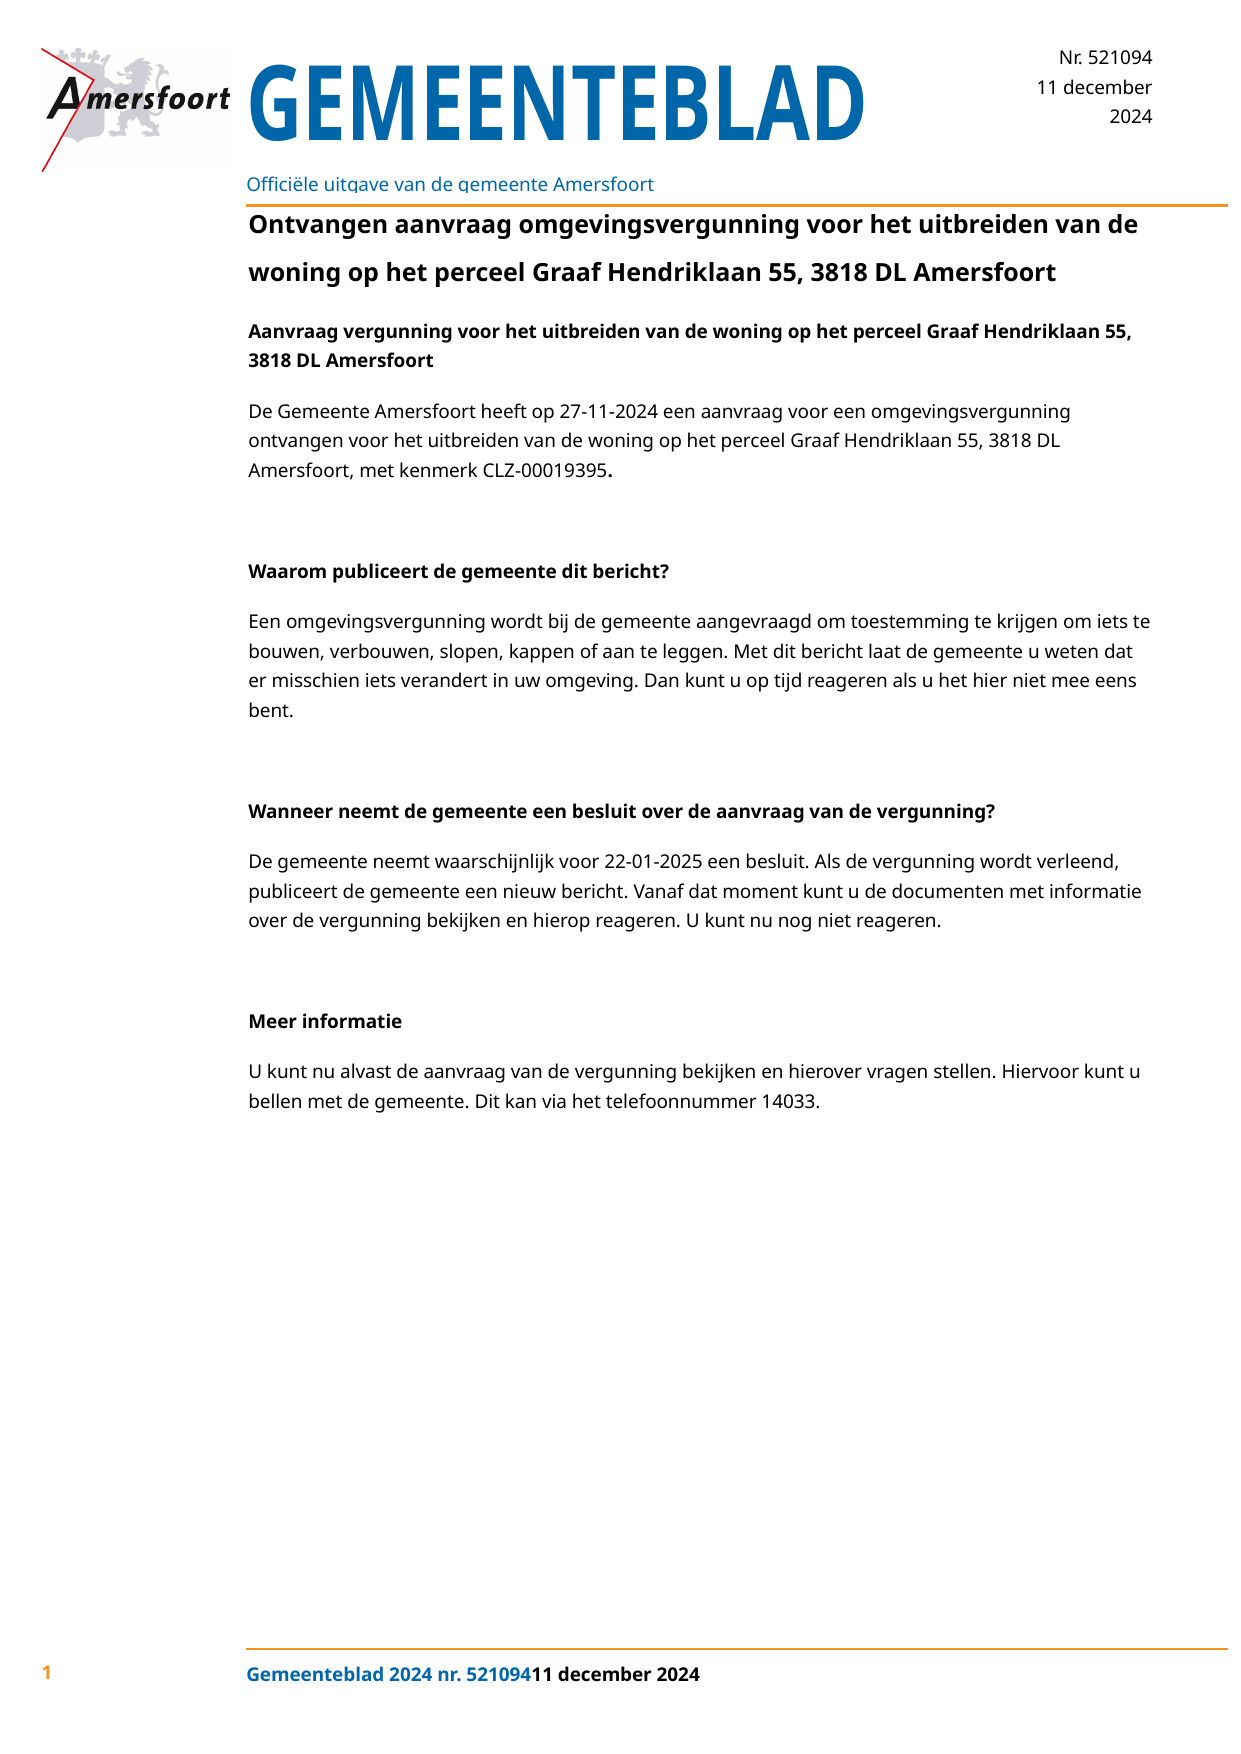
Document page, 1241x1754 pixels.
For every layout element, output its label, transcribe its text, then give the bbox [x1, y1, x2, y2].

text De Gemeente Amersfoort heeft op 27-11-2024 een aanvraag voor een omgevingsvergunning ontvangen voor het uitbreiden van de woning op het perceel Graaf Hendriklaan 55, 3818 DL Amersfoort, met kenmerk CLZ-00019395. [248, 398, 1152, 483]
picture [41, 47, 231, 172]
text U kunt nu alvast de aanvraag van de vergunning bekijken en hierover vragen stellen. Hiervoor kunt u bellen met de gemeente. Dit kan via het telefoonnummer 14033. [248, 1059, 1152, 1114]
text Wanneer neemt de gemeente een besluit over de aanvraag van de vergunning? [248, 798, 1152, 824]
text Aanvraag vergunning voor het uitbreiden van de woning op het perceel Graaf Hendriklaan 55, 3818 DL Amersfoort [248, 318, 1152, 373]
text Meer informatie [248, 1008, 1152, 1034]
text Ontvangen aanvraag omgevingsvergunning voor het uitbreiden van de woning op het perceel Graaf Hendriklaan 55, 3818 DL Amersfoort [248, 207, 1152, 288]
text Een omgevingsvergunning wordt bij de gemeente aangevraagd om toestemming te krijgen om iets te bouwen, verbouwen, slopen, kappen of aan te leggen. Met dit bericht laat de gemeente u weten dat er misschien iets verandert in uw omgeving. Dan kunt u op tijd reageren als u het hier niet mee eens bent. [248, 608, 1152, 723]
text De gemeente neemt waarschijnlijk voor 22-01-2025 een besluit. Als de vergunning wordt verleend, publiceert de gemeente een nieuw bericht. Vanaf dat moment kunt u de documenten met informatie over de vergunning bekijken en hierop reageren. U kunt nu nog niet reageren. [248, 848, 1152, 933]
text Waarom publiceert de gemeente dit bericht? [248, 558, 1152, 584]
